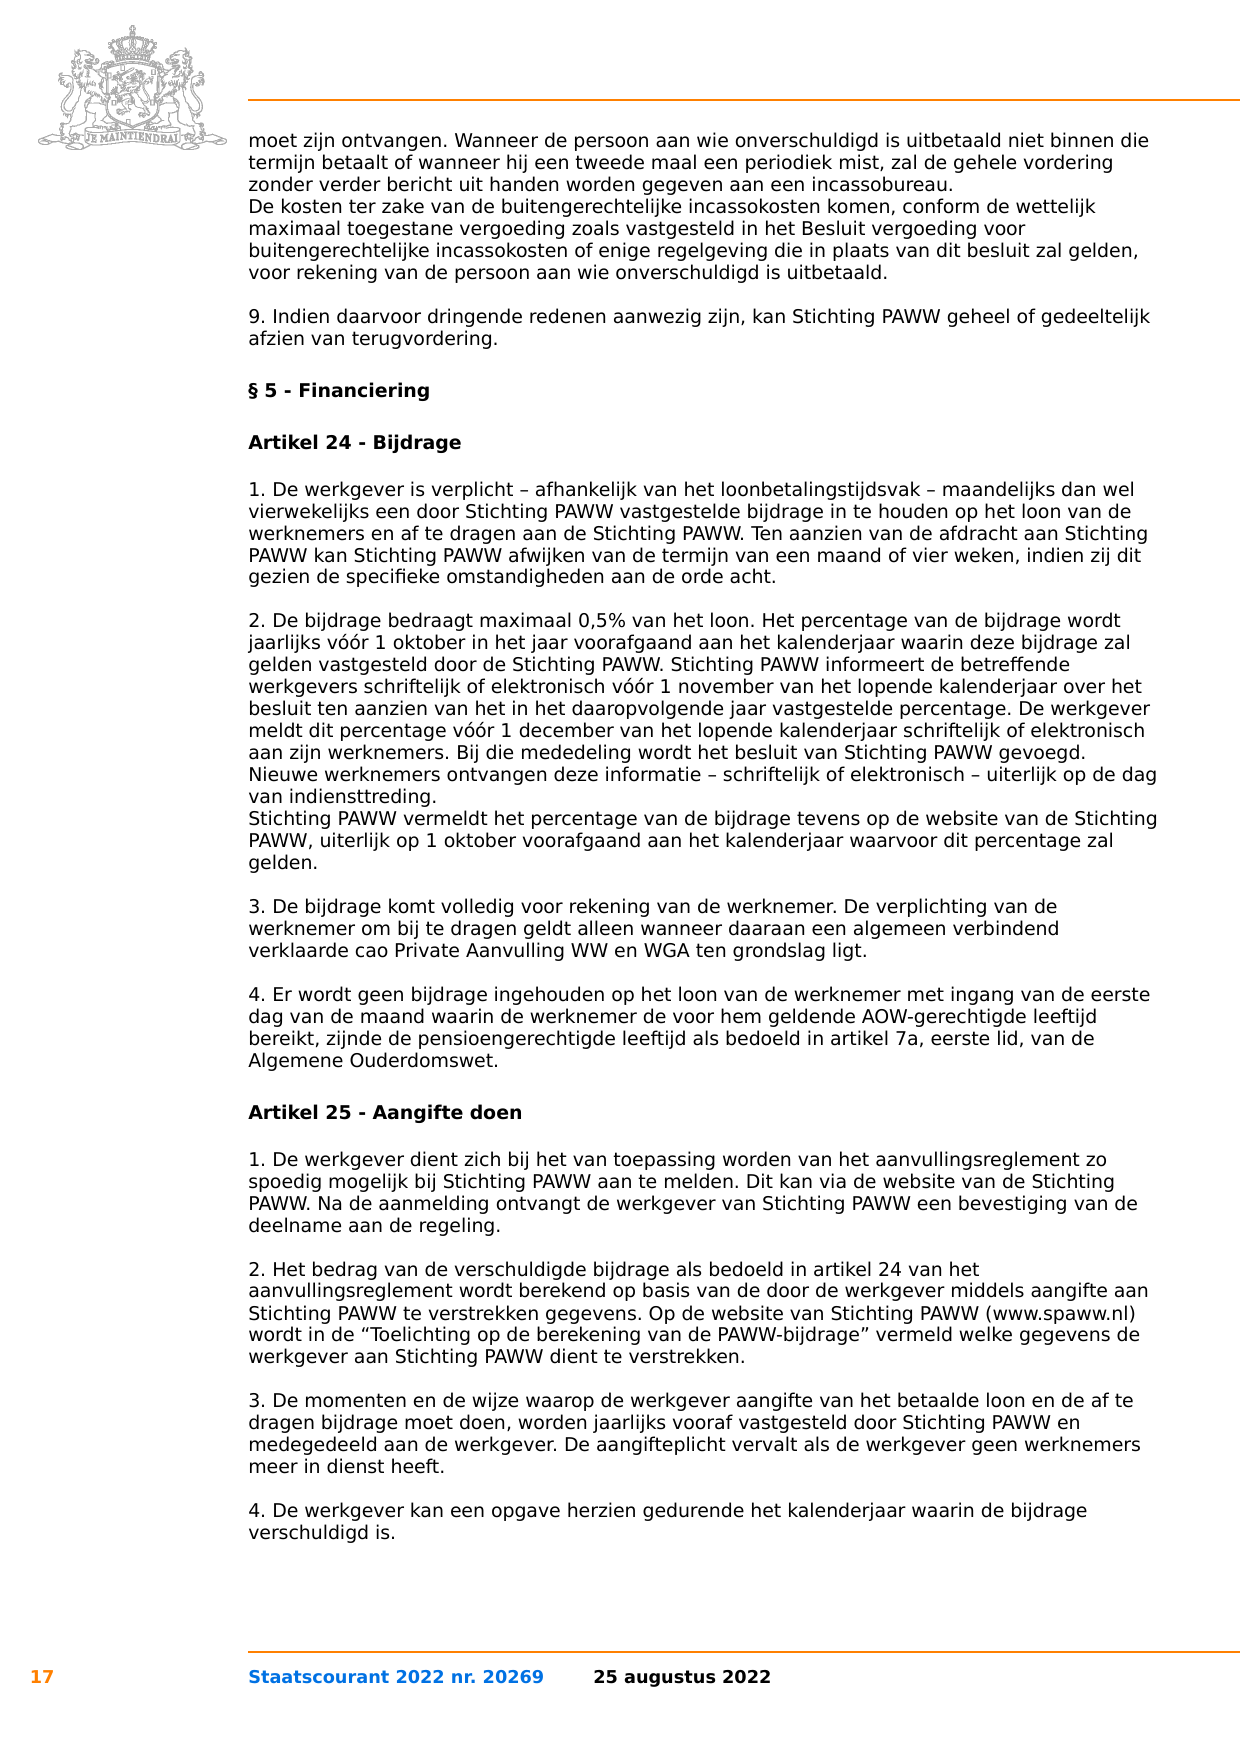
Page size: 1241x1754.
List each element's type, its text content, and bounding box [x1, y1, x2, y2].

text Stichting PAWW vermeldt het percentage van de bijdrage tevens op de website van de Stichting PAWW, uiterlijk op 1 oktober voorafgaand aan het kalenderjaar waarvoor dit percentage zal gelden. [248, 808, 1163, 874]
text 4. De werkgever kan een opgave herzien gedurende het kalenderjaar waarin de bijdrage verschuldigd is. [248, 1500, 1163, 1544]
text 9. Indien daarvoor dringende redenen aanwezig zijn, kan Stichting PAWW geheel of gedeeltelijk afzien van terugvordering. [248, 306, 1163, 349]
picture [38, 25, 227, 150]
text 2. Het bedrag van de verschuldigde bijdrage als bedoeld in artikel 24 van het aanvullingsreglement wordt berekend op basis van de door de werkgever middels aangifte aan Stichting PAWW te verstrekken gegevens. Op de website van Stichting PAWW (www.spaww.nl) wordt in de “Toelichting op de berekening van de PAWW-bijdrage” vermeld welke gegevens de werkgever aan Stichting PAWW dient te verstrekken. [248, 1258, 1163, 1368]
text 1. De werkgever is verplicht – afhankelijk van het loonbetalingstijdsvak – maandelijks dan wel vierwekelijks een door Stichting PAWW vastgestelde bijdrage in te houden op het loon van de werknemers en af te dragen aan de Stichting PAWW. Ten aanzien van de afdracht aan Stichting PAWW kan Stichting PAWW afwijken van de termijn van een maand of vier weken, indien zij dit gezien de specifieke omstandigheden aan de orde acht. [248, 478, 1163, 588]
subtitle § 5 - Financiering [248, 379, 1163, 402]
text 2. De bijdrage bedraagt maximaal 0,5% van het loon. Het percentage van de bijdrage wordt jaarlijks vóór 1 oktober in het jaar voorafgaand aan het kalenderjaar waarin deze bijdrage zal gelden vastgesteld door de Stichting PAWW. Stichting PAWW informeert de betreffende werkgevers schriftelijk of elektronisch vóór 1 november van het lopende kalenderjaar over het besluit ten aanzien van het in het daaropvolgende jaar vastgestelde percentage. De werkgever meldt dit percentage vóór 1 december van het lopende kalenderjaar schriftelijk of elektronisch aan zijn werknemers. Bij die mededeling wordt het besluit van Stichting PAWW gevoegd. [248, 610, 1163, 764]
text 3. De momenten en de wijze waarop de werkgever aangifte van het betaalde loon en de af te dragen bijdrage moet doen, worden jaarlijks vooraf vastgesteld door Stichting PAWW en medegedeeld aan de werkgever. De aangifteplicht vervalt als de werkgever geen werknemers meer in dienst heeft. [248, 1390, 1163, 1478]
text 3. De bijdrage komt volledig voor rekening van de werknemer. De verplichting van de werknemer om bij te dragen geldt alleen wanneer daaraan een algemeen verbindend verklaarde cao Private Aanvulling WW en WGA ten grondslag ligt. [248, 896, 1163, 962]
text moet zijn ontvangen. Wanneer de persoon aan wie onverschuldigd is uitbetaald niet binnen die termijn betaalt of wanneer hij een tweede maal een periodiek mist, zal de gehele vordering zonder verder bericht uit handen worden gegeven aan een incassobureau. [248, 130, 1163, 196]
subtitle Artikel 25 - Aangifte doen [248, 1102, 1163, 1124]
text 4. Er wordt geen bijdrage ingehouden op het loon van de werknemer met ingang van de eerste dag van de maand waarin de werknemer de voor hem geldende AOW-gerechtigde leeftijd bereikt, zijnde de pensioengerechtigde leeftijd als bedoeld in artikel 7a, eerste lid, van de Algemene Ouderdomswet. [248, 984, 1163, 1072]
text 1. De werkgever dient zich bij het van toepassing worden van het aanvullingsreglement zo spoedig mogelijk bij Stichting PAWW aan te melden. Dit kan via de website van de Stichting PAWW. Na de aanmelding ontvangt de werkgever van Stichting PAWW een bevestiging van de deelname aan de regeling. [248, 1149, 1163, 1237]
text De kosten ter zake van de buitengerechtelijke incassokosten komen, conform de wettelijk maximaal toegestane vergoeding zoals vastgesteld in het Besluit vergoeding voor buitengerechtelijke incassokosten of enige regelgeving die in plaats van dit besluit zal gelden, voor rekening van de persoon aan wie onverschuldigd is uitbetaald. [248, 196, 1163, 284]
text Nieuwe werknemers ontvangen deze informatie – schriftelijk of elektronisch – uiterlijk op de dag van indiensttreding. [248, 764, 1163, 808]
subtitle Artikel 24 - Bijdrage [248, 432, 1163, 453]
